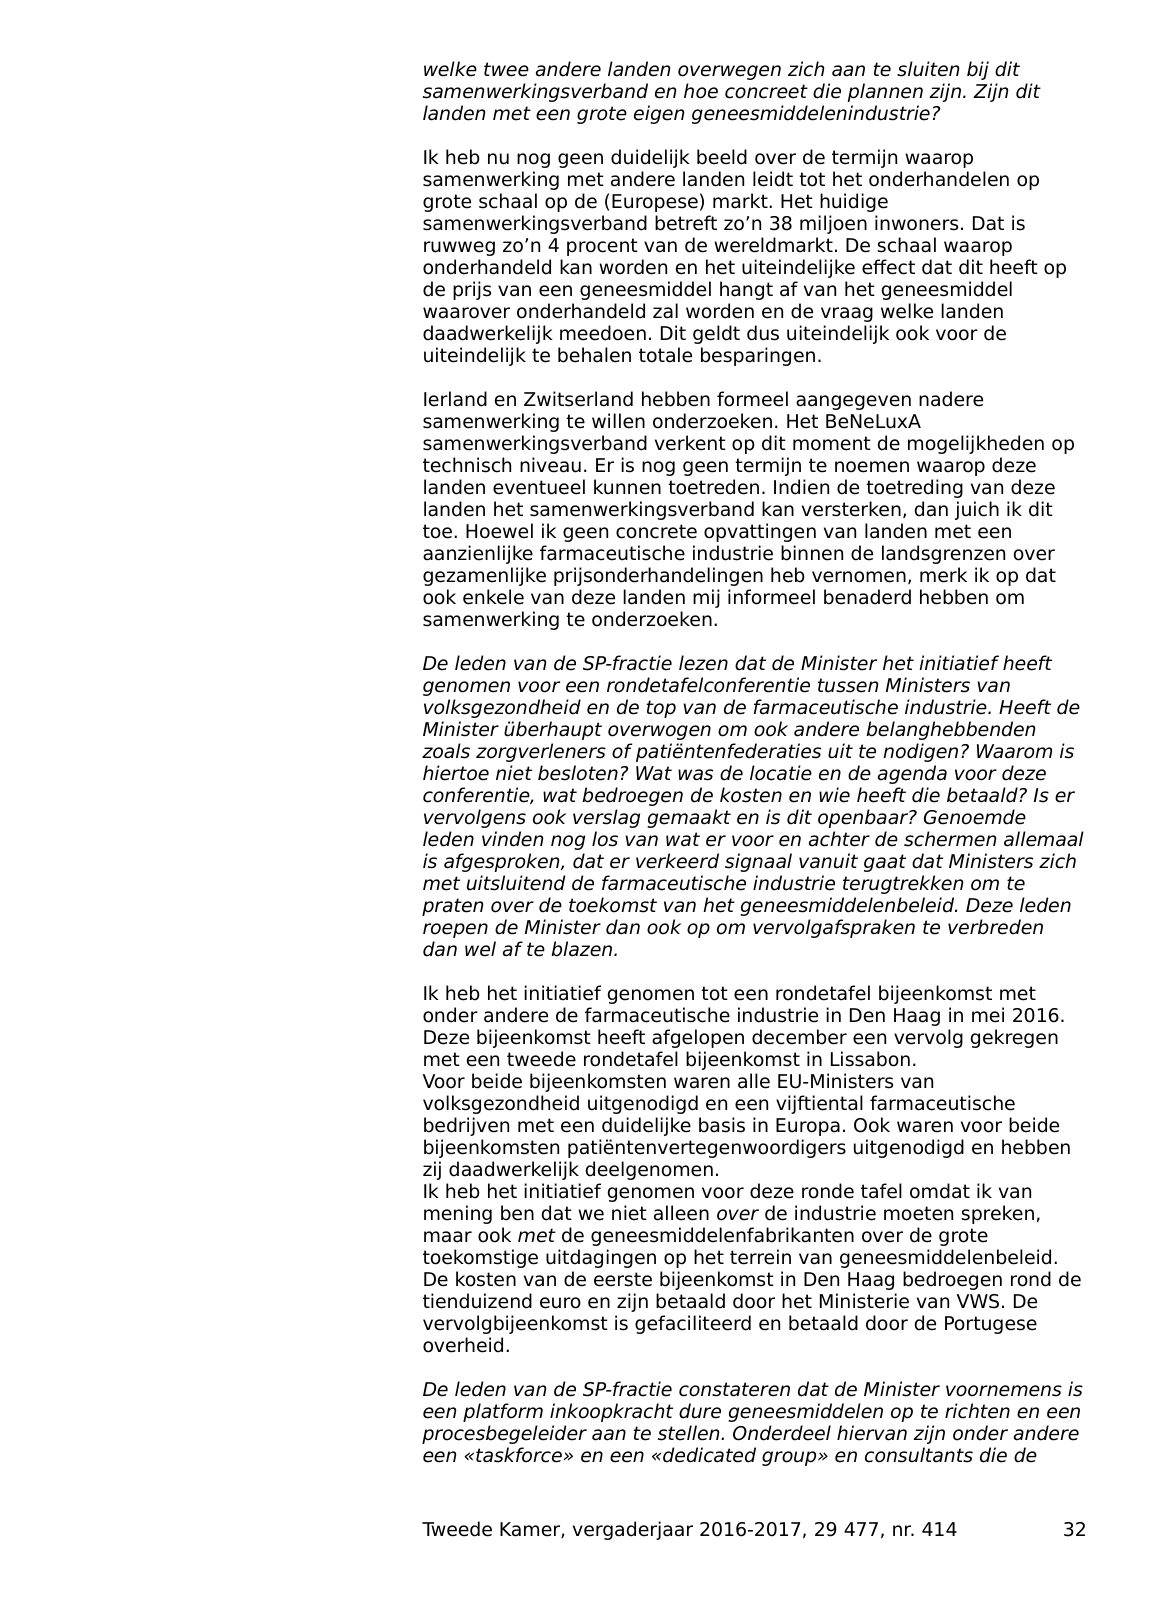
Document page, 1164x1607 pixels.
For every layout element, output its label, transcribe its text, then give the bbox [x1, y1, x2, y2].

text De leden van de SP-fractie constateren dat de Minister voornemens is een platform inkoopkracht dure geneesmiddelen op te richten en een procesbegeleider aan te stellen. Onderdeel hiervan zijn onder andere een «taskforce» en een «dedicated group» en consultants die de [422, 1379, 1087, 1467]
text Ik heb het initiatief genomen tot een rondetafel bijeenkomst met onder andere de farmaceutische industrie in Den Haag in mei 2016. Deze bijeenkomst heeft afgelopen december een vervolg gekregen met een tweede rondetafel bijeenkomst in Lissabon. [422, 983, 1087, 1071]
text Ik heb het initiatief genomen voor deze ronde tafel omdat ik van mening ben dat we niet alleen over de industrie moeten spreken, maar ook met de geneesmiddelenfabrikanten over de grote toekomstige uitdagingen op het terrein van geneesmiddelenbeleid. De kosten van de eerste bijeenkomst in Den Haag bedroegen rond de tienduizend euro en zijn betaald door het Ministerie van VWS. De vervolgbijeenkomst is gefaciliteerd en betaald door de Portugese overheid. [422, 1181, 1087, 1357]
text De leden van de SP-fractie lezen dat de Minister het initiatief heeft genomen voor een rondetafelconferentie tussen Ministers van volksgezondheid en de top van de farmaceutische industrie. Heeft de Minister überhaupt overwogen om ook andere belanghebbenden zoals zorgverleners of patiëntenfederaties uit te nodigen? Waarom is hiertoe niet besloten? Wat was de locatie en de agenda voor deze conferentie, wat bedroegen de kosten en wie heeft die betaald? Is er vervolgens ook verslag gemaakt en is dit openbaar? Genoemde leden vinden nog los van wat er voor en achter de schermen allemaal is afgesproken, dat er verkeerd signaal vanuit gaat dat Ministers zich met uitsluitend de farmaceutische industrie terugtrekken om te praten over de toekomst van het geneesmiddelenbeleid. Deze leden roepen de Minister dan ook op om vervolgafspraken te verbreden dan wel af te blazen. [422, 653, 1087, 961]
text Ierland en Zwitserland hebben formeel aangegeven nadere samenwerking te willen onderzoeken. Het BeNeLuxA samenwerkingsverband verkent op dit moment de mogelijkheden op technisch niveau. Er is nog geen termijn te noemen waarop deze landen eventueel kunnen toetreden. Indien de toetreding van deze landen het samenwerkingsverband kan versterken, dan juich ik dit toe. Hoewel ik geen concrete opvattingen van landen met een aanzienlijke farmaceutische industrie binnen de landsgrenzen over gezamenlijke prijsonderhandelingen heb vernomen, merk ik op dat ook enkele van deze landen mij informeel benaderd hebben om samenwerking te onderzoeken. [422, 389, 1087, 631]
text Voor beide bijeenkomsten waren alle EU-Ministers van volksgezondheid uitgenodigd en een vijftiental farmaceutische bedrijven met een duidelijke basis in Europa. Ook waren voor beide bijeenkomsten patiëntenvertegenwoordigers uitgenodigd en hebben zij daadwerkelijk deelgenomen. [422, 1071, 1087, 1181]
text welke twee andere landen overwegen zich aan te sluiten bij dit samenwerkingsverband en hoe concreet die plannen zijn. Zijn dit landen met een grote eigen geneesmiddelenindustrie? [422, 59, 1087, 125]
text Ik heb nu nog geen duidelijk beeld over de termijn waarop samenwerking met andere landen leidt tot het onderhandelen op grote schaal op de (Europese) markt. Het huidige samenwerkingsverband betreft zo’n 38 miljoen inwoners. Dat is ruwweg zo’n 4 procent van de wereldmarkt. De schaal waarop onderhandeld kan worden en het uiteindelijke effect dat dit heeft op de prijs van een geneesmiddel hangt af van het geneesmiddel waarover onderhandeld zal worden en de vraag welke landen daadwerkelijk meedoen. Dit geldt dus uiteindelijk ook voor de uiteindelijk te behalen totale besparingen. [422, 147, 1087, 367]
